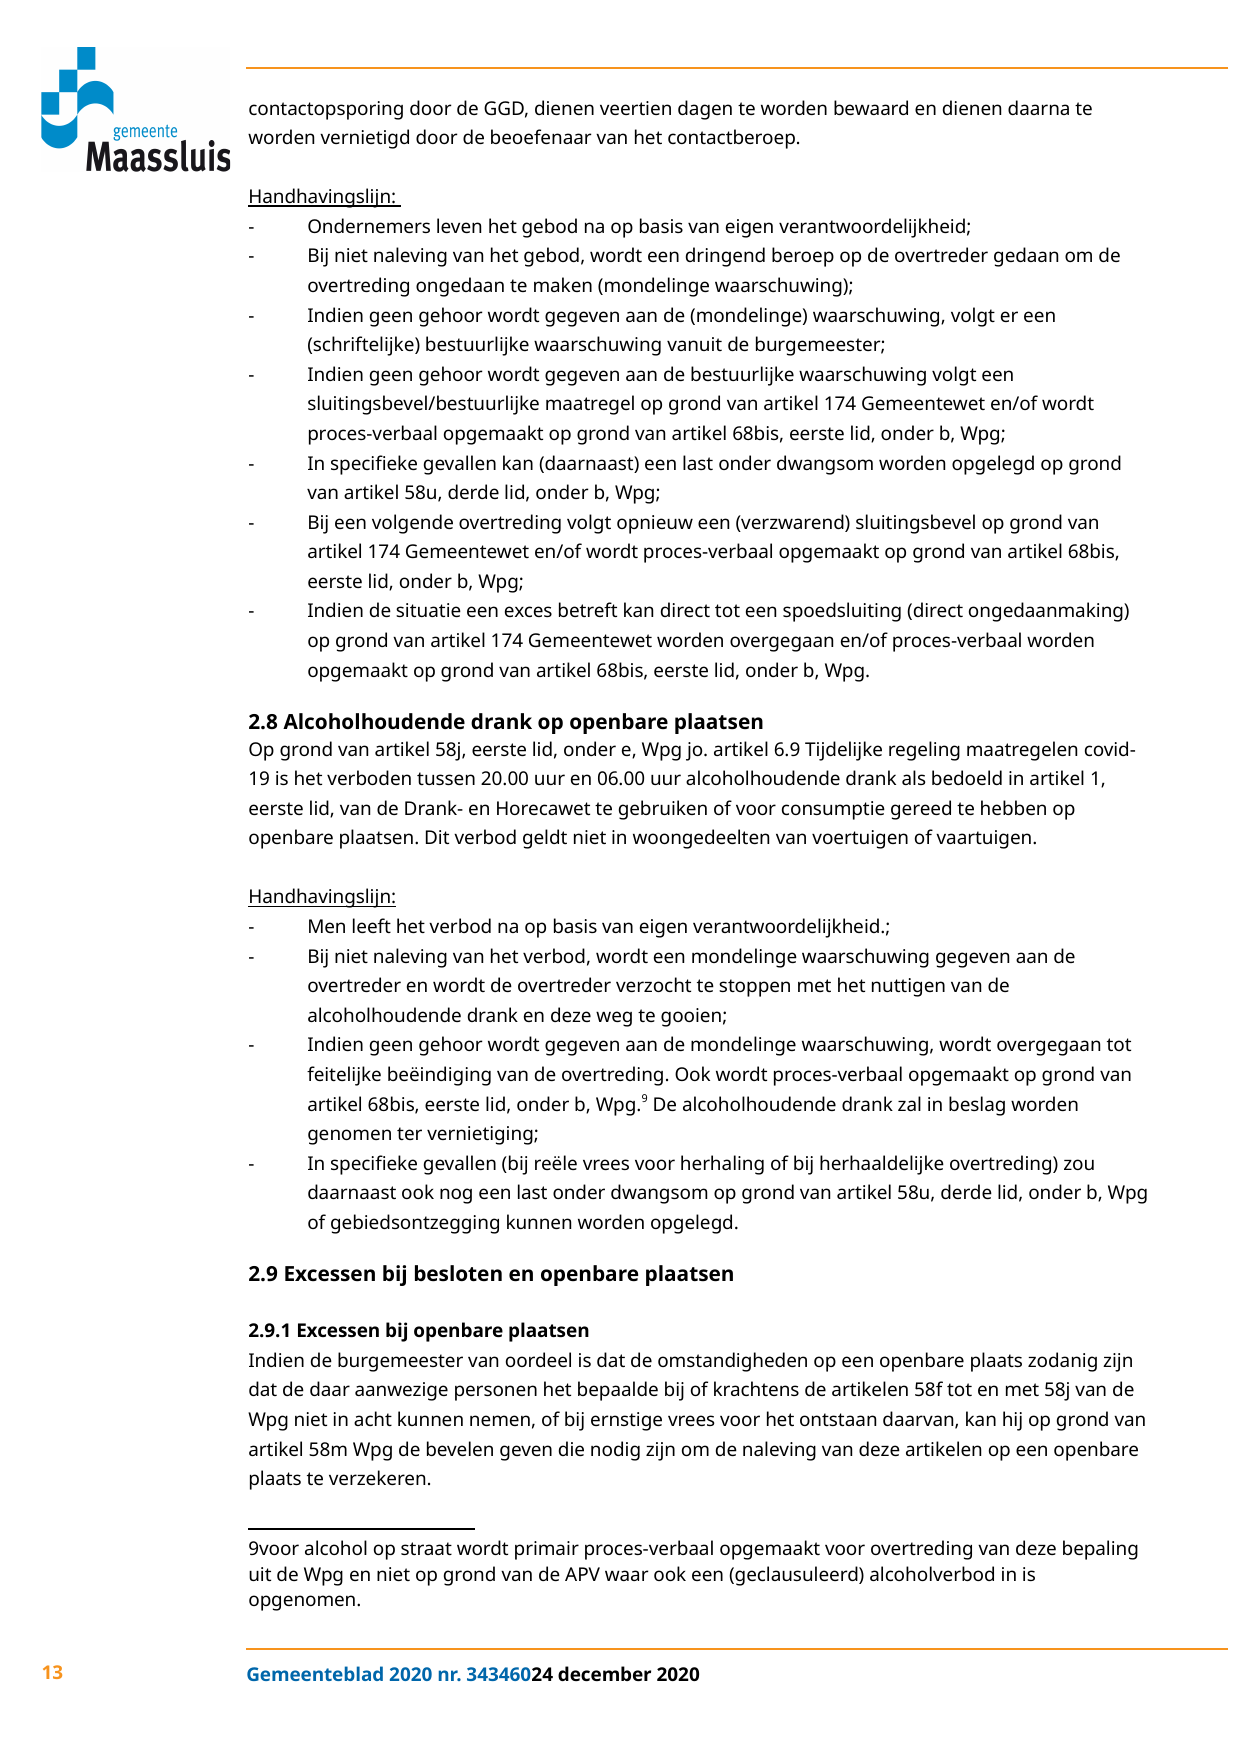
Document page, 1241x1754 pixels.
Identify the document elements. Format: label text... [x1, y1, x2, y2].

list In specifieke gevallen (bij reële vrees voor herhaling of bij herhaaldelijke overtreding) zou daarnaast ook nog een last onder dwangsom op grond van artikel 58u, derde lid, onder b, Wpg of gebiedsontzegging kunnen worden opgelegd. [248, 1150, 1152, 1235]
list Indien geen gehoor wordt gegeven aan de bestuurlijke waarschuwing volgt een sluitingsbevel/bestuurlijke maatregel op grond van artikel 174 Gemeentewet en/of wordt proces-verbaal opgemaakt op grond van artikel 68bis, eerste lid, onder b, Wpg; [248, 361, 1152, 446]
text 2.9 Excessen bij besloten en openbare plaatsen [248, 1259, 1152, 1288]
list Indien geen gehoor wordt gegeven aan de mondelinge waarschuwing, wordt overgegaan tot feitelijke beëindiging van de overtreding. Ook wordt proces-verbaal opgemaakt op grond van artikel 68bis, eerste lid, onder b, Wpg. De alcoholhoudende drank zal in beslag worden genomen ter vernietiging; [248, 1032, 1152, 1146]
list In specifieke gevallen kan (daarnaast) een last onder dwangsom worden opgelegd op grond van artikel 58u, derde lid, onder b, Wpg; [248, 450, 1152, 505]
text Op grond van artikel 58j, eerste lid, onder e, Wpg jo. artikel 6.9 Tijdelijke regeling maatregelen covid-19 is het verboden tussen 20.00 uur en 06.00 uur alcoholhoudende drank als bedoeld in artikel 1, eerste lid, van de Drank- en Horecawet te gebruiken of voor consumptie gereed te hebben op openbare plaatsen. Dit verbod geldt niet in woongedeelten van voertuigen of vaartuigen. [248, 736, 1152, 850]
list Bij een volgende overtreding volgt opnieuw een (verzwarend) sluitingsbevel op grond van artikel 174 Gemeentewet en/of wordt proces-verbaal opgemaakt op grond van artikel 68bis, eerste lid, onder b, Wpg; [248, 509, 1152, 594]
text 2.9.1 Excessen bij openbare plaatsen [248, 1317, 1152, 1343]
text Handhavingslijn: [248, 884, 1152, 909]
text Indien de burgemeester van oordeel is dat de omstandigheden op een openbare plaats zodanig zijn dat de daar aanwezige personen het bepaalde bij of krachtens de artikelen 58f tot en met 58j van de Wpg niet in acht kunnen nemen, of bij ernstige vrees voor het ontstaan daarvan, kan hij op grond van artikel 58m Wpg de bevelen geven die nodig zijn om de naleving van deze artikelen op een openbare plaats te verzekeren. [248, 1347, 1152, 1491]
picture [41, 47, 77, 92]
list Ondernemers leven het gebod na op basis van eigen verantwoordelijkheid; [248, 213, 1152, 239]
text contactopsporing door de GGD, dienen veertien dagen te worden bewaard en dienen daarna te worden vernietigd door de beoefenaar van het contactberoep. [248, 95, 1152, 150]
list Bij niet naleving van het verbod, wordt een mondelinge waarschuwing gegeven aan de overtreder en wordt de overtreder verzocht te stoppen met het nuttigen van de alcoholhoudende drank en deze weg te gooien; [248, 943, 1152, 1028]
text 2.8 Alcoholhoudende drank op openbare plaatsen [248, 707, 1152, 736]
list voor alcohol op straat wordt primair proces-verbaal opgemaakt voor overtreding van deze bepaling uit de Wpg en niet op grond van de APV waar ook een (geclausuleerd) alcoholverbod in is opgenomen. [248, 1535, 1152, 1612]
picture [41, 47, 231, 172]
list Men leeft het verbod na op basis van eigen verantwoordelijkheid.; [248, 913, 1152, 939]
list Indien de situatie een exces betreft kan direct tot een spoedsluiting (direct ongedaanmaking) op grond van artikel 174 Gemeentewet worden overgegaan en/of proces-verbaal worden opgemaakt op grond van artikel 68bis, eerste lid, onder b, Wpg. [248, 598, 1152, 683]
list Indien geen gehoor wordt gegeven aan de (mondelinge) waarschuwing, volgt er een (schriftelijke) bestuurlijke waarschuwing vanuit de burgemeester; [248, 302, 1152, 357]
list Bij niet naleving van het gebod, wordt een dringend beroep op de overtreder gedaan om de overtreding ongedaan te maken (mondelinge waarschuwing); [248, 243, 1152, 298]
text Handhavingslijn: [248, 183, 1152, 209]
